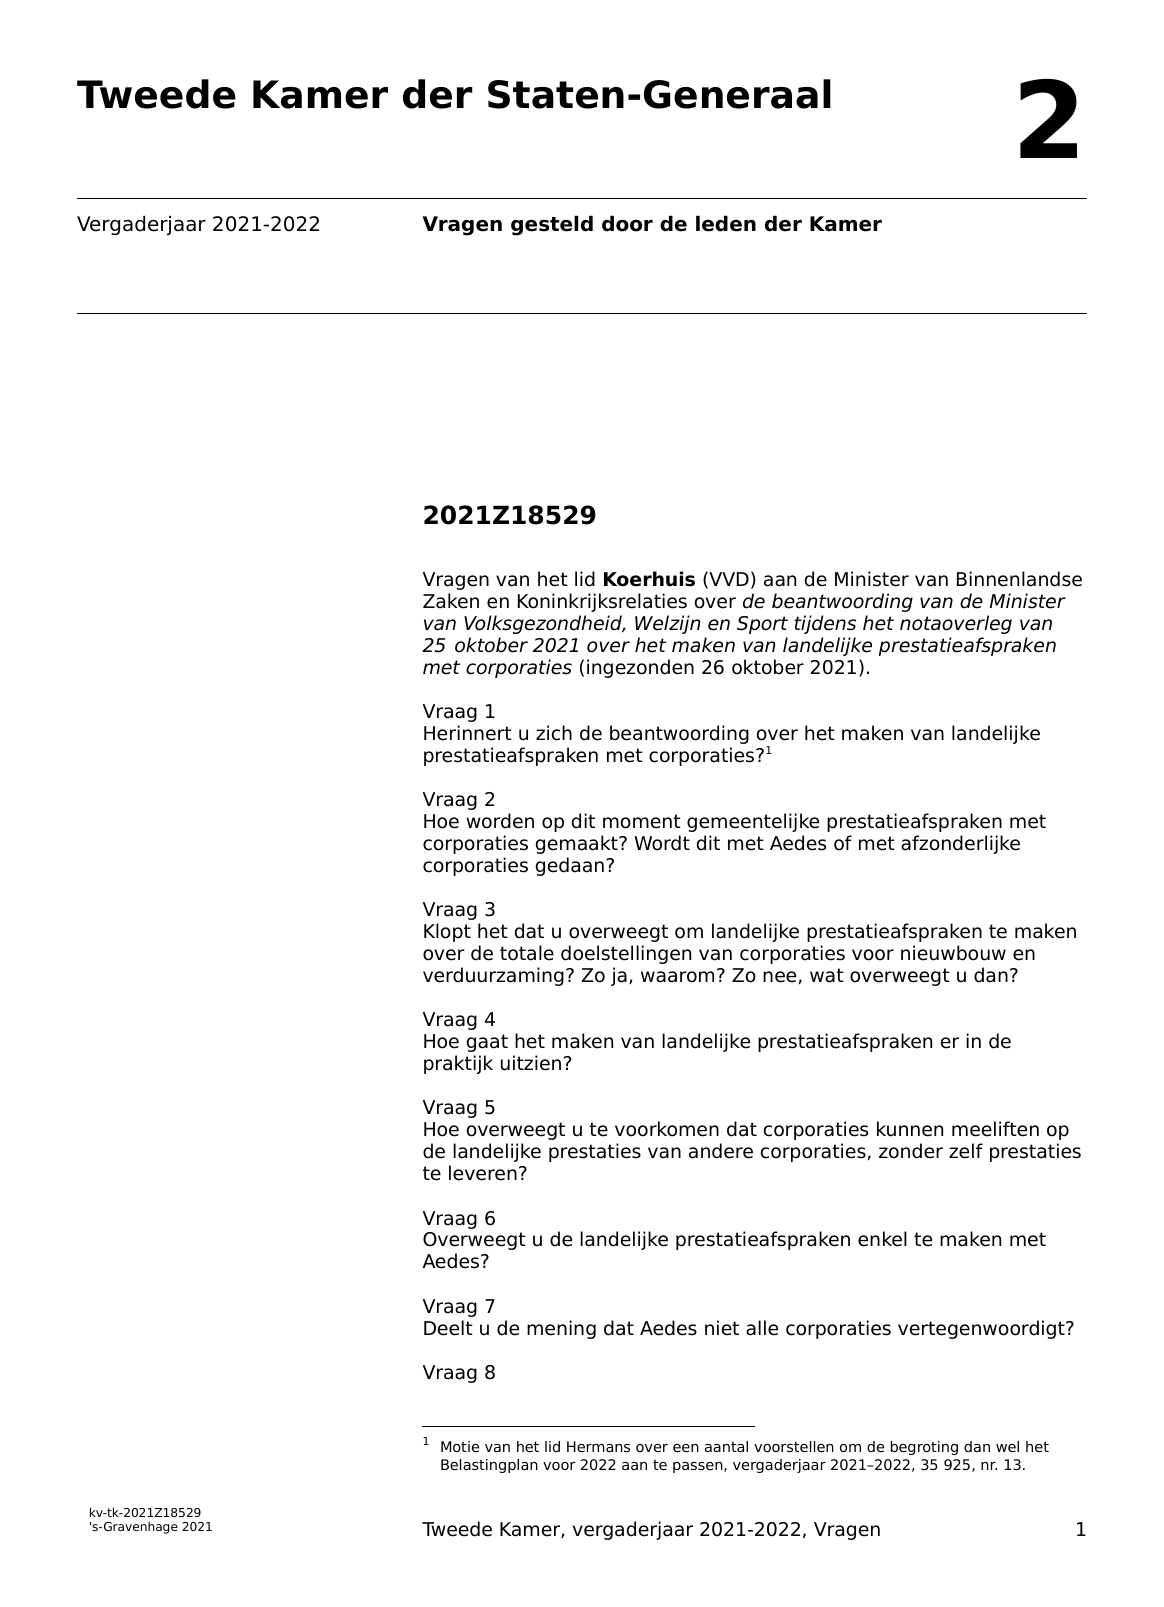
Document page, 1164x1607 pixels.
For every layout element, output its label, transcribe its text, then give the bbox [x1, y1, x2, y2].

text Hoe worden op dit moment gemeentelijke prestatieafspraken met corporaties gemaakt? Wordt dit met Aedes of met afzonderlijke corporaties gedaan? [422, 811, 1087, 877]
text Vraag 3 [422, 899, 1087, 921]
text Vraag 4 [422, 1009, 1087, 1031]
text Klopt het dat u overweegt om landelijke prestatieafspraken te maken over de totale doelstellingen van corporaties voor nieuwbouw en verduurzaming? Zo ja, waarom? Zo nee, wat overweegt u dan? [422, 921, 1087, 987]
table_cell Vragen gesteld door de leden der Kamer [422, 199, 1087, 313]
text Deelt u de mening dat Aedes niet alle corporaties vertegenwoordigt? [422, 1317, 1087, 1339]
text Vraag 2 [422, 789, 1087, 811]
text Motie van het lid Hermans over een aantal voorstellen om de begroting dan wel het Belastingplan voor 2022 aan te passen, vergaderjaar 2021–2022, 35 925, nr. 13. [422, 1435, 1087, 1474]
text Herinnert u zich de beantwoording over het maken van landelijke prestatieafspraken met corporaties? [422, 723, 1087, 767]
text Vraag 1 [422, 701, 1087, 723]
text Vraag 5 [422, 1097, 1087, 1119]
text 's-Gravenhage 2021 [88, 1520, 323, 1534]
text 2021Z18529 [422, 501, 1087, 531]
text Vraag 6 [422, 1207, 1087, 1229]
text kv-tk-2021Z18529 [88, 1506, 323, 1520]
table_header 2 [886, 59, 1087, 198]
text Vraag 8 [422, 1362, 1087, 1384]
text Vragen van het lid Koerhuis (VVD) aan de Minister van Binnenlandse Zaken en Koninkrijksrelaties over de beantwoording van de Minister van Volksgezondheid, Welzijn en Sport tijdens het notaoverleg van 25 oktober 2021 over het maken van landelijke prestatieafspraken met corporaties (ingezonden 26 oktober 2021). [422, 569, 1087, 679]
text Overweegt u de landelijke prestatieafspraken enkel te maken met Aedes? [422, 1229, 1087, 1273]
table_cell Vergaderjaar 2021-2022 [77, 199, 422, 313]
text Hoe gaat het maken van landelijke prestatieafspraken er in de praktijk uitzien? [422, 1031, 1087, 1075]
text Vraag 7 [422, 1296, 1087, 1317]
text Hoe overweegt u te voorkomen dat corporaties kunnen meeliften op de landelijke prestaties van andere corporaties, zonder zelf prestaties te leveren? [422, 1119, 1087, 1185]
table_header Tweede Kamer der Staten-Generaal [77, 59, 886, 198]
